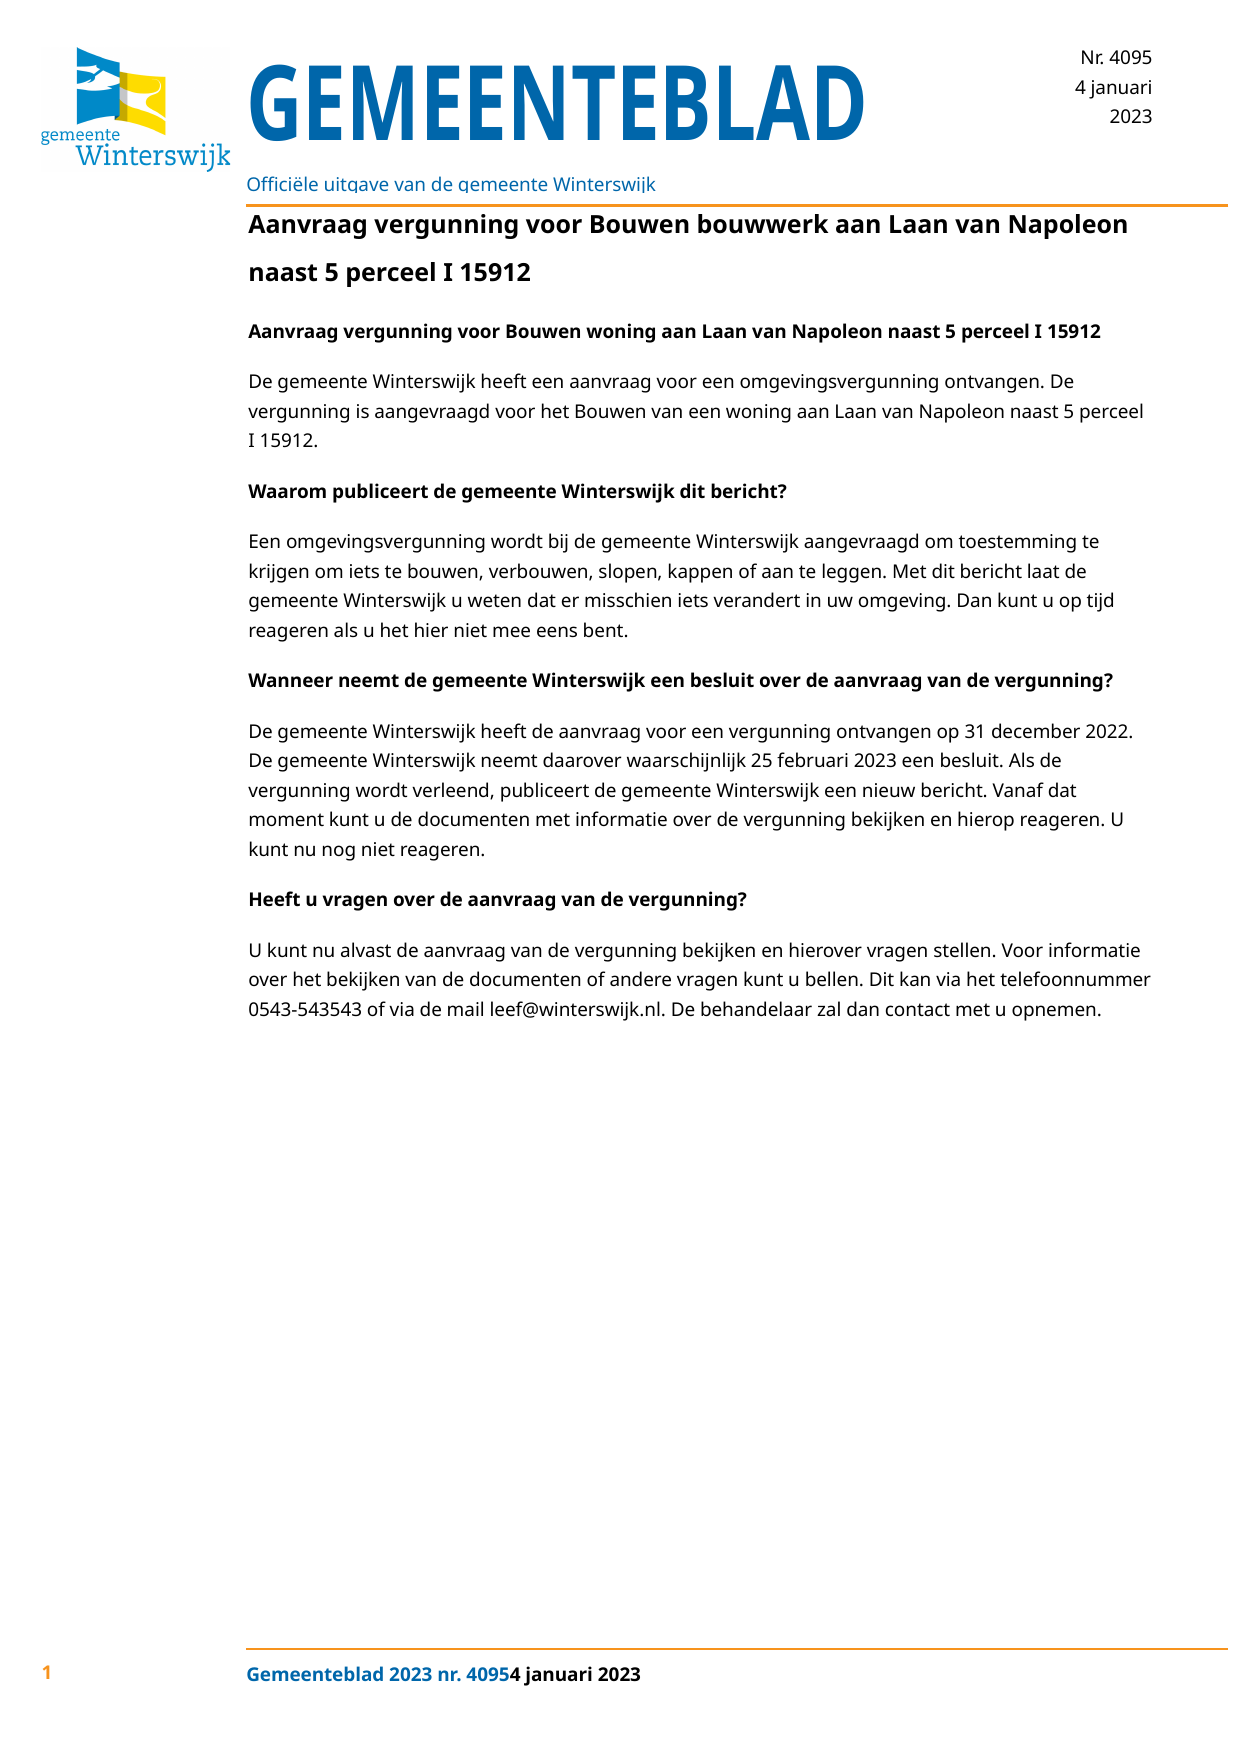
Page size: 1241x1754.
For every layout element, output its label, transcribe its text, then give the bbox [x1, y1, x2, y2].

text De gemeente Winterswijk heeft een aanvraag voor een omgevingsvergunning ontvangen. De vergunning is aangevraagd voor het Bouwen van een woning aan Laan van Napoleon naast 5 perceel I 15912. [248, 368, 1152, 453]
text De gemeente Winterswijk heeft de aanvraag voor een vergunning ontvangen op 31 december 2022. De gemeente Winterswijk neemt daarover waarschijnlijk 25 februari 2023 een besluit. Als de vergunning wordt verleend, publiceert de gemeente Winterswijk een nieuw bericht. Vanaf dat moment kunt u de documenten met informatie over de vergunning bekijken en hierop reageren. U kunt nu nog niet reageren. [248, 718, 1152, 862]
text Een omgevingsvergunning wordt bij de gemeente Winterswijk aangevraagd om toestemming te krijgen om iets te bouwen, verbouwen, slopen, kappen of aan te leggen. Met dit bericht laat de gemeente Winterswijk u weten dat er misschien iets verandert in uw omgeving. Dan kunt u op tijd reageren als u het hier niet mee eens bent. [248, 528, 1152, 643]
text Heeft u vragen over de aanvraag van de vergunning? [248, 887, 1152, 912]
picture [225, 153, 231, 162]
picture [41, 47, 231, 172]
text U kunt nu alvast de aanvraag van de vergunning bekijken en hierover vragen stellen. Voor informatie over het bekijken van de documenten of andere vragen kunt u bellen. Dit kan via het telefoonnummer 0543-543543 of via de mail leef@winterswijk.nl. De behandelaar zal dan contact met u opnemen. [248, 937, 1152, 1022]
text Aanvraag vergunning voor Bouwen bouwwerk aan Laan van Napoleon naast 5 perceel I 15912 [248, 207, 1152, 288]
text Wanneer neemt de gemeente Winterswijk een besluit over de aanvraag van de vergunning? [248, 667, 1152, 693]
text Aanvraag vergunning voor Bouwen woning aan Laan van Napoleon naast 5 perceel I 15912 [248, 318, 1152, 344]
text Waarom publiceert de gemeente Winterswijk dit bericht? [248, 478, 1152, 504]
